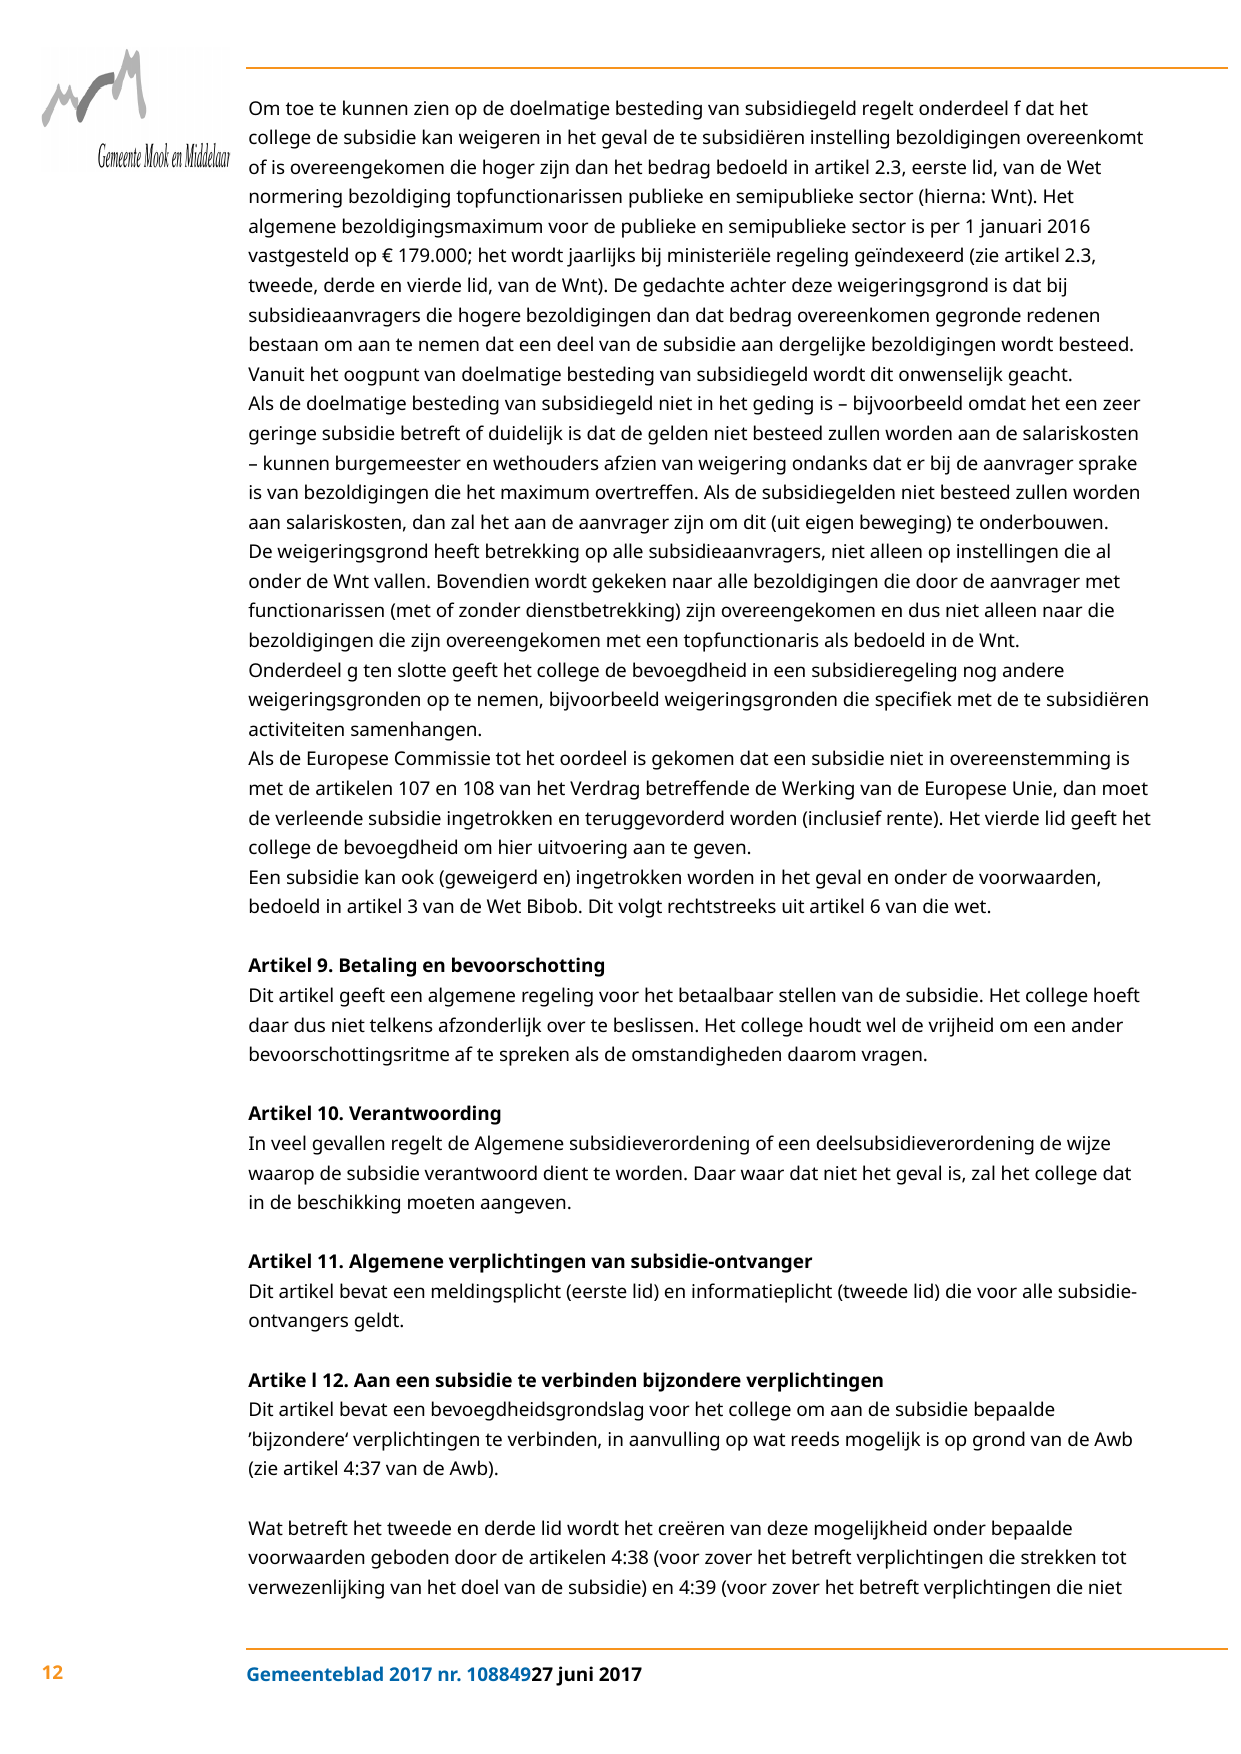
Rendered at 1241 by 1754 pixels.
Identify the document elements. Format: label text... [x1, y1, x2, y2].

text De weigeringsgrond heeft betrekking op alle subsidieaanvragers, niet alleen op instellingen die al onder de Wnt vallen. Bovendien wordt gekeken naar alle bezoldigingen die door de aanvrager met functionarissen (met of zonder dienstbetrekking) zijn overeengekomen en dus niet alleen naar die bezoldigingen die zijn overeengekomen met een topfunctionaris als bedoeld in de Wnt. [248, 538, 1152, 653]
text Artikel 11. Algemene verplichtingen van subsidie-ontvanger [248, 1248, 1152, 1274]
text Dit artikel bevat een bevoegdheidsgrondslag voor het college om aan de subsidie bepaalde ’bijzondere‘ verplichtingen te verbinden, in aanvulling op wat reeds mogelijk is op grond van de Awb (zie artikel 4:37 van de Awb). [248, 1396, 1152, 1481]
text In veel gevallen regelt de Algemene subsidieverordening of een deelsubsidieverordening de wijze waarop de subsidie verantwoord dient te worden. Daar waar dat niet het geval is, zal het college dat in de beschikking moeten aangeven. [248, 1130, 1152, 1215]
text Om toe te kunnen zien op de doelmatige besteding van subsidiegeld regelt onderdeel f dat het college de subsidie kan weigeren in het geval de te subsidiëren instelling bezoldigingen overeenkomt of is overeengekomen die hoger zijn dan het bedrag bedoeld in artikel 2.3, eerste lid, van de Wet normering bezoldiging topfunctionarissen publieke en semipublieke sector (hierna: Wnt). Het algemene bezoldigingsmaximum voor de publieke en semipublieke sector is per 1 januari 2016 vastgesteld op € 179.000; het wordt jaarlijks bij ministeriële regeling geïndexeerd (zie artikel 2.3, tweede, derde en vierde lid, van de Wnt). De gedachte achter deze weigeringsgrond is dat bij subsidieaanvragers die hogere bezoldigingen dan dat bedrag overeenkomen gegronde redenen bestaan om aan te nemen dat een deel van de subsidie aan dergelijke bezoldigingen wordt besteed. Vanuit het oogpunt van doelmatige besteding van subsidiegeld wordt dit onwenselijk geacht. [248, 95, 1152, 387]
picture [41, 47, 231, 172]
text Artikel 10. Verantwoording [248, 1101, 1152, 1126]
text Artikel 9. Betaling en bevoorschotting [248, 953, 1152, 978]
text Wat betreft het tweede en derde lid wordt het creëren van deze mogelijkheid onder bepaalde voorwaarden geboden door de artikelen 4:38 (voor zover het betreft verplichtingen die strekken tot verwezenlijking van het doel van de subsidie) en 4:39 (voor zover het betreft verplichtingen die niet [248, 1515, 1152, 1600]
text Als de Europese Commissie tot het oordeel is gekomen dat een subsidie niet in overeenstemming is met de artikelen 107 en 108 van het Verdrag betreffende de Werking van de Europese Unie, dan moet de verleende subsidie ingetrokken en teruggevorderd worden (inclusief rente). Het vierde lid geeft het college de bevoegdheid om hier uitvoering aan te geven. [248, 746, 1152, 860]
text Een subsidie kan ook (geweigerd en) ingetrokken worden in het geval en onder de voorwaarden, bedoeld in artikel 3 van de Wet Bibob. Dit volgt rechtstreeks uit artikel 6 van die wet. [248, 864, 1152, 919]
text Onderdeel g ten slotte geeft het college de bevoegdheid in een subsidieregeling nog andere weigeringsgronden op te nemen, bijvoorbeeld weigeringsgronden die specifiek met de te subsidiëren activiteiten samenhangen. [248, 657, 1152, 742]
text Als de doelmatige besteding van subsidiegeld niet in het geding is – bijvoorbeeld omdat het een zeer geringe subsidie betreft of duidelijk is dat de gelden niet besteed zullen worden aan de salariskosten – kunnen burgemeester en wethouders afzien van weigering ondanks dat er bij de aanvrager sprake is van bezoldigingen die het maximum overtreffen. Als de subsidiegelden niet besteed zullen worden aan salariskosten, dan zal het aan de aanvrager zijn om dit (uit eigen beweging) te onderbouwen. [248, 391, 1152, 535]
text Dit artikel bevat een meldingsplicht (eerste lid) en informatieplicht (tweede lid) die voor alle subsidie-ontvangers geldt. [248, 1278, 1152, 1333]
text Artike l 12. Aan een subsidie te verbinden bijzondere verplichtingen [248, 1367, 1152, 1393]
text Dit artikel geeft een algemene regeling voor het betaalbaar stellen van de subsidie. Het college hoeft daar dus niet telkens afzonderlijk over te beslissen. Het college houdt wel de vrijheid om een ander bevoorschottingsritme af te spreken als de omstandigheden daarom vragen. [248, 982, 1152, 1067]
